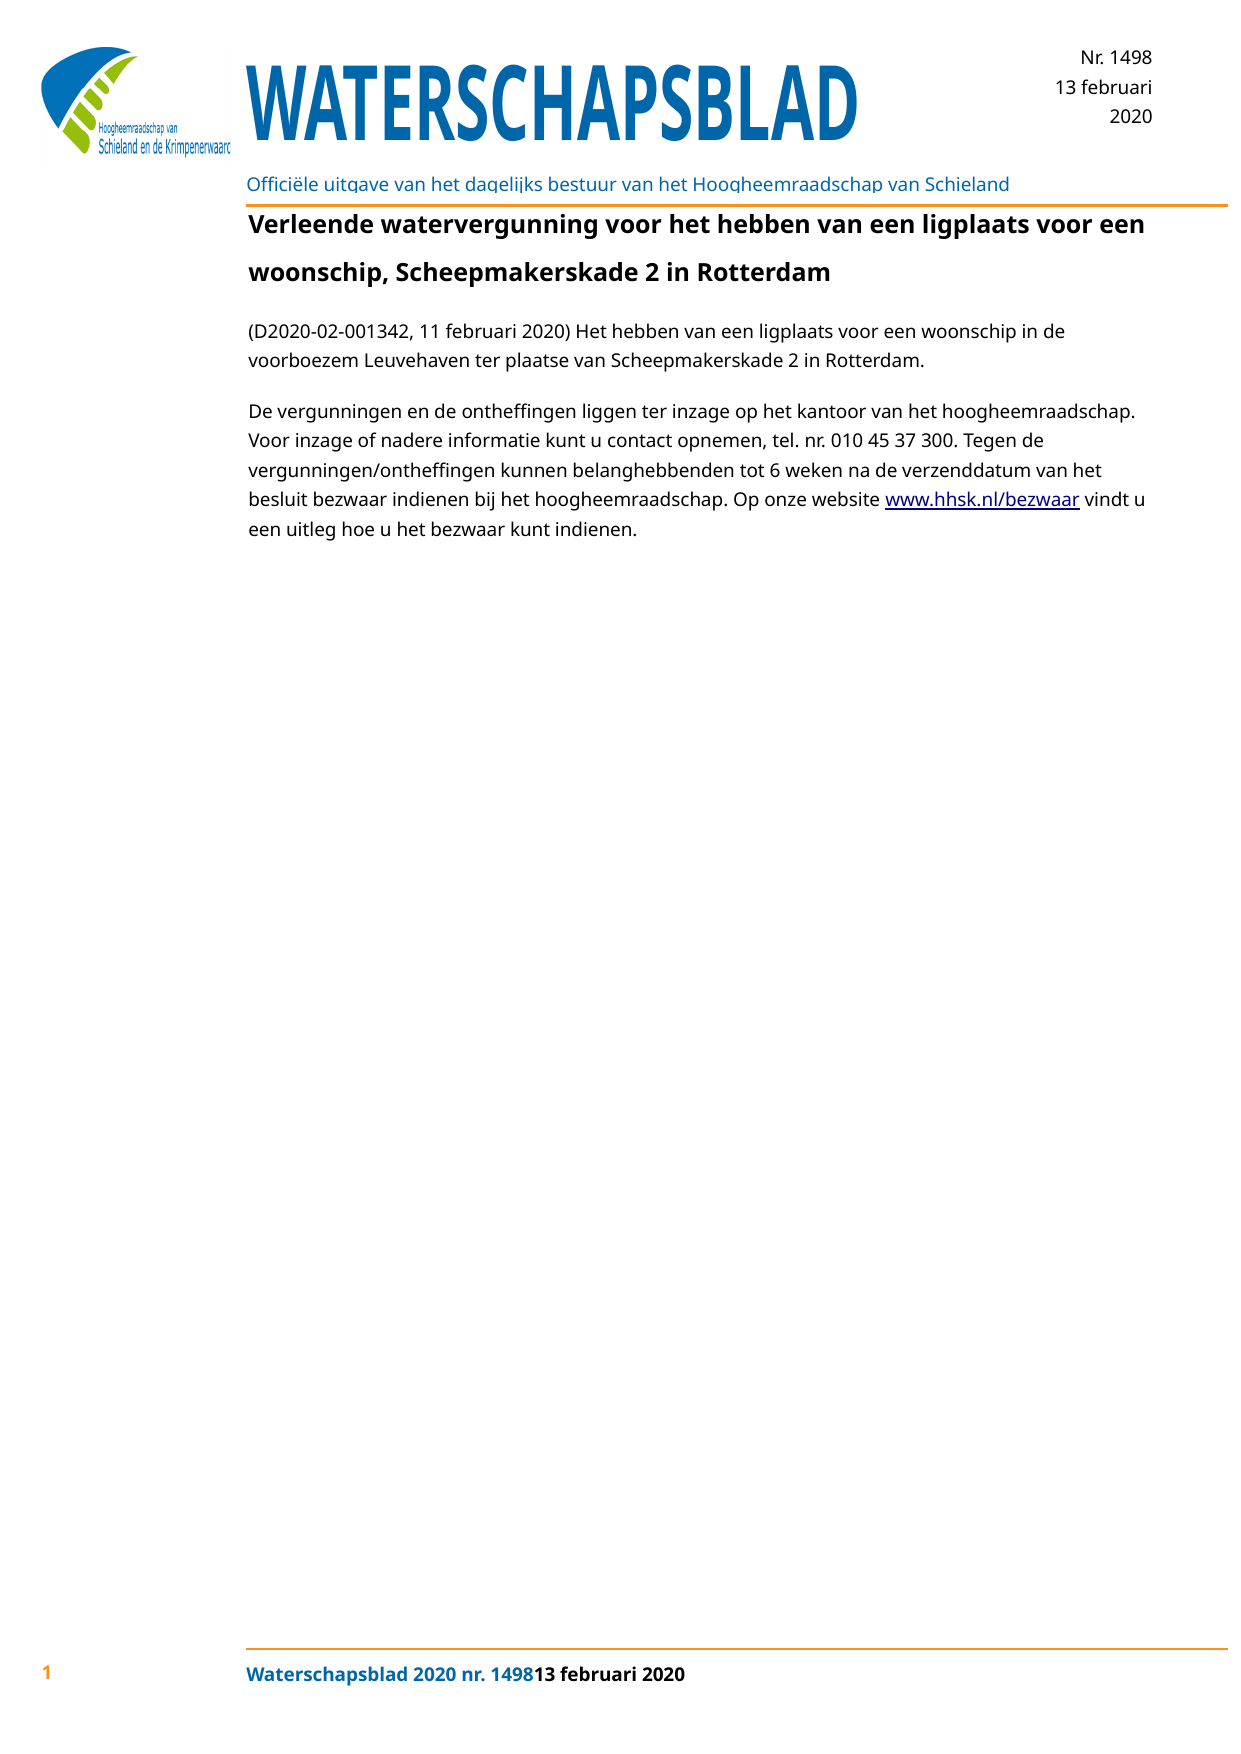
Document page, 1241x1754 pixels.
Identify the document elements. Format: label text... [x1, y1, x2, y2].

text (D2020-02-001342, 11 februari 2020) Het hebben van een ligplaats voor een woonschip in de voorboezem Leuvehaven ter plaatse van Scheepmakerskade 2 in Rotterdam. [248, 318, 1152, 373]
text De vergunningen en de ontheffingen liggen ter inzage op het kantoor van het hoogheemraadschap. Voor inzage of nadere informatie kunt u contact opnemen, tel. nr. 010 45 37 300. Tegen de vergunningen/ontheffingen kunnen belanghebbenden tot 6 weken na de verzenddatum van het besluit bezwaar indienen bij het hoogheemraadschap. Op onze website www.hhsk.nl/bezwaar vindt u een uitleg hoe u het bezwaar kunt indienen. [248, 398, 1152, 542]
text Verleende watervergunning voor het hebben van een ligplaats voor een woonschip, Scheepmakerskade 2 in Rotterdam [248, 207, 1152, 288]
picture [41, 47, 231, 172]
